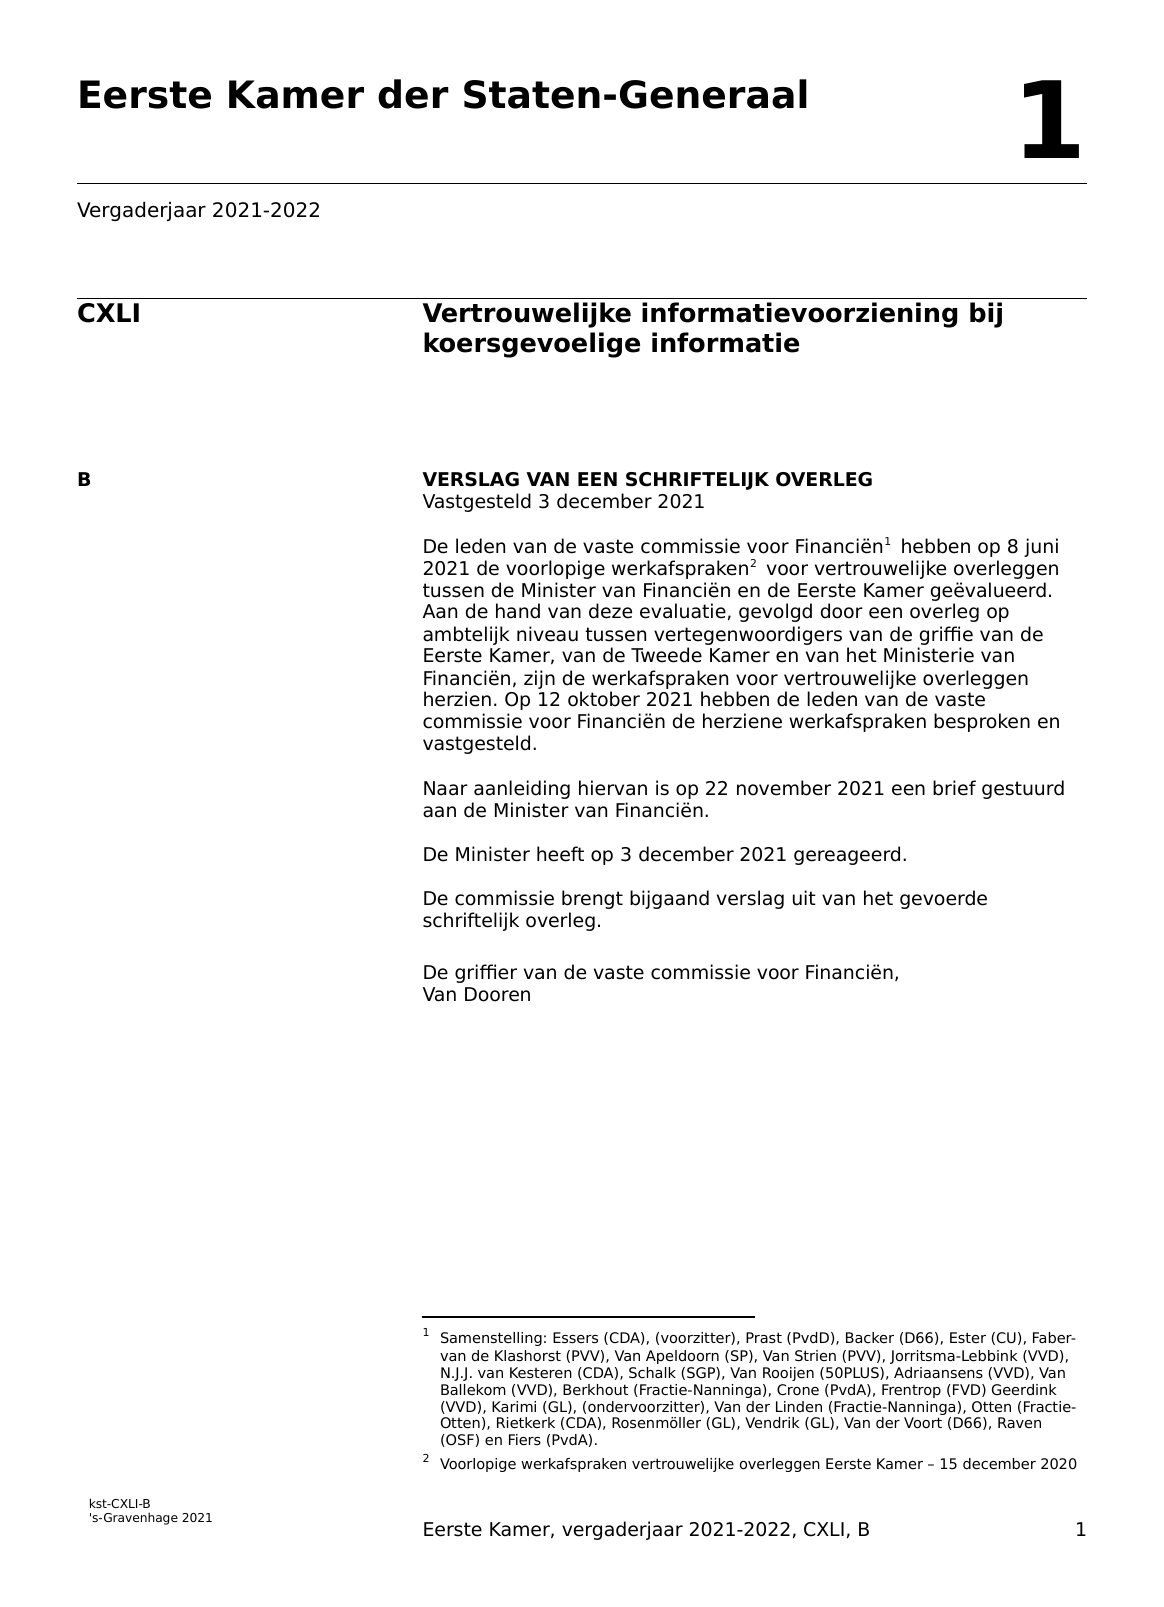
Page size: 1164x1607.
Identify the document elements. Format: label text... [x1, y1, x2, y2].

text De commissie brengt bijgaand verslag uit van het gevoerde schriftelijk overleg. [422, 888, 1087, 932]
text Vastgesteld 3 december 2021 [422, 491, 1087, 513]
text Naar aanleiding hiervan is op 22 november 2021 een brief gestuurd aan de Minister van Financiën. [422, 777, 1087, 821]
text De leden van de vaste commissie voor Financiën hebben op 8 juni 2021 de voorlopige werkafspraken voor vertrouwelijke overleggen tussen de Minister van Financiën en de Eerste Kamer geëvalueerd. Aan de hand van deze evaluatie, gevolgd door een overleg op ambtelijk niveau tussen vertegenwoordigers van de griffie van de Eerste Kamer, van de Tweede Kamer en van het Ministerie van Financiën, zijn de werkafspraken voor vertrouwelijke overleggen herzien. Op 12 oktober 2021 hebben de leden van de vaste commissie voor Financiën de herziene werkafspraken besproken en vastgesteld. [422, 536, 1087, 755]
text Samenstelling: Essers (CDA), (voorzitter), Prast (PvdD), Backer (D66), Ester (CU), Faber-van de Klashorst (PVV), Van Apeldoorn (SP), Van Strien (PVV), Jorritsma-Lebbink (VVD), N.J.J. van Kesteren (CDA), Schalk (SGP), Van Rooijen (50PLUS), Adriaansens (VVD), Van Ballekom (VVD), Berkhout (Fractie-Nanninga), Crone (PvdA), Frentrop (FVD) Geerdink (VVD), Karimi (GL), (ondervoorzitter), Van der Linden (Fractie-Nanninga), Otten (Fractie-Otten), Rietkerk (CDA), Rosenmöller (GL), Vendrik (GL), Van der Voort (D66), Raven (OSF) en Fiers (PvdA). [422, 1326, 1087, 1449]
text 's-Gravenhage 2021 [88, 1511, 323, 1525]
table_header Eerste Kamer der Staten-Generaal [77, 59, 886, 183]
text Voorlopige werkafspraken vertrouwelijke overleggen Eerste Kamer – 15 december 2020 [422, 1452, 1087, 1474]
table_header 1 [886, 59, 1087, 183]
text De Minister heeft op 3 december 2021 gereageerd. [422, 844, 1087, 866]
table_cell Vergaderjaar 2021-2022 [77, 184, 1087, 298]
subtitle B VERSLAG VAN EEN SCHRIFTELIJK OVERLEG [77, 469, 1087, 491]
subtitle CXLI Vertrouwelijke informatievoorziening bij koersgevoelige informatie [77, 299, 1087, 358]
text De griffier van de vaste commissie voor Financiën, Van Dooren [422, 962, 1087, 1006]
text kst-CXLI-B [88, 1497, 323, 1511]
